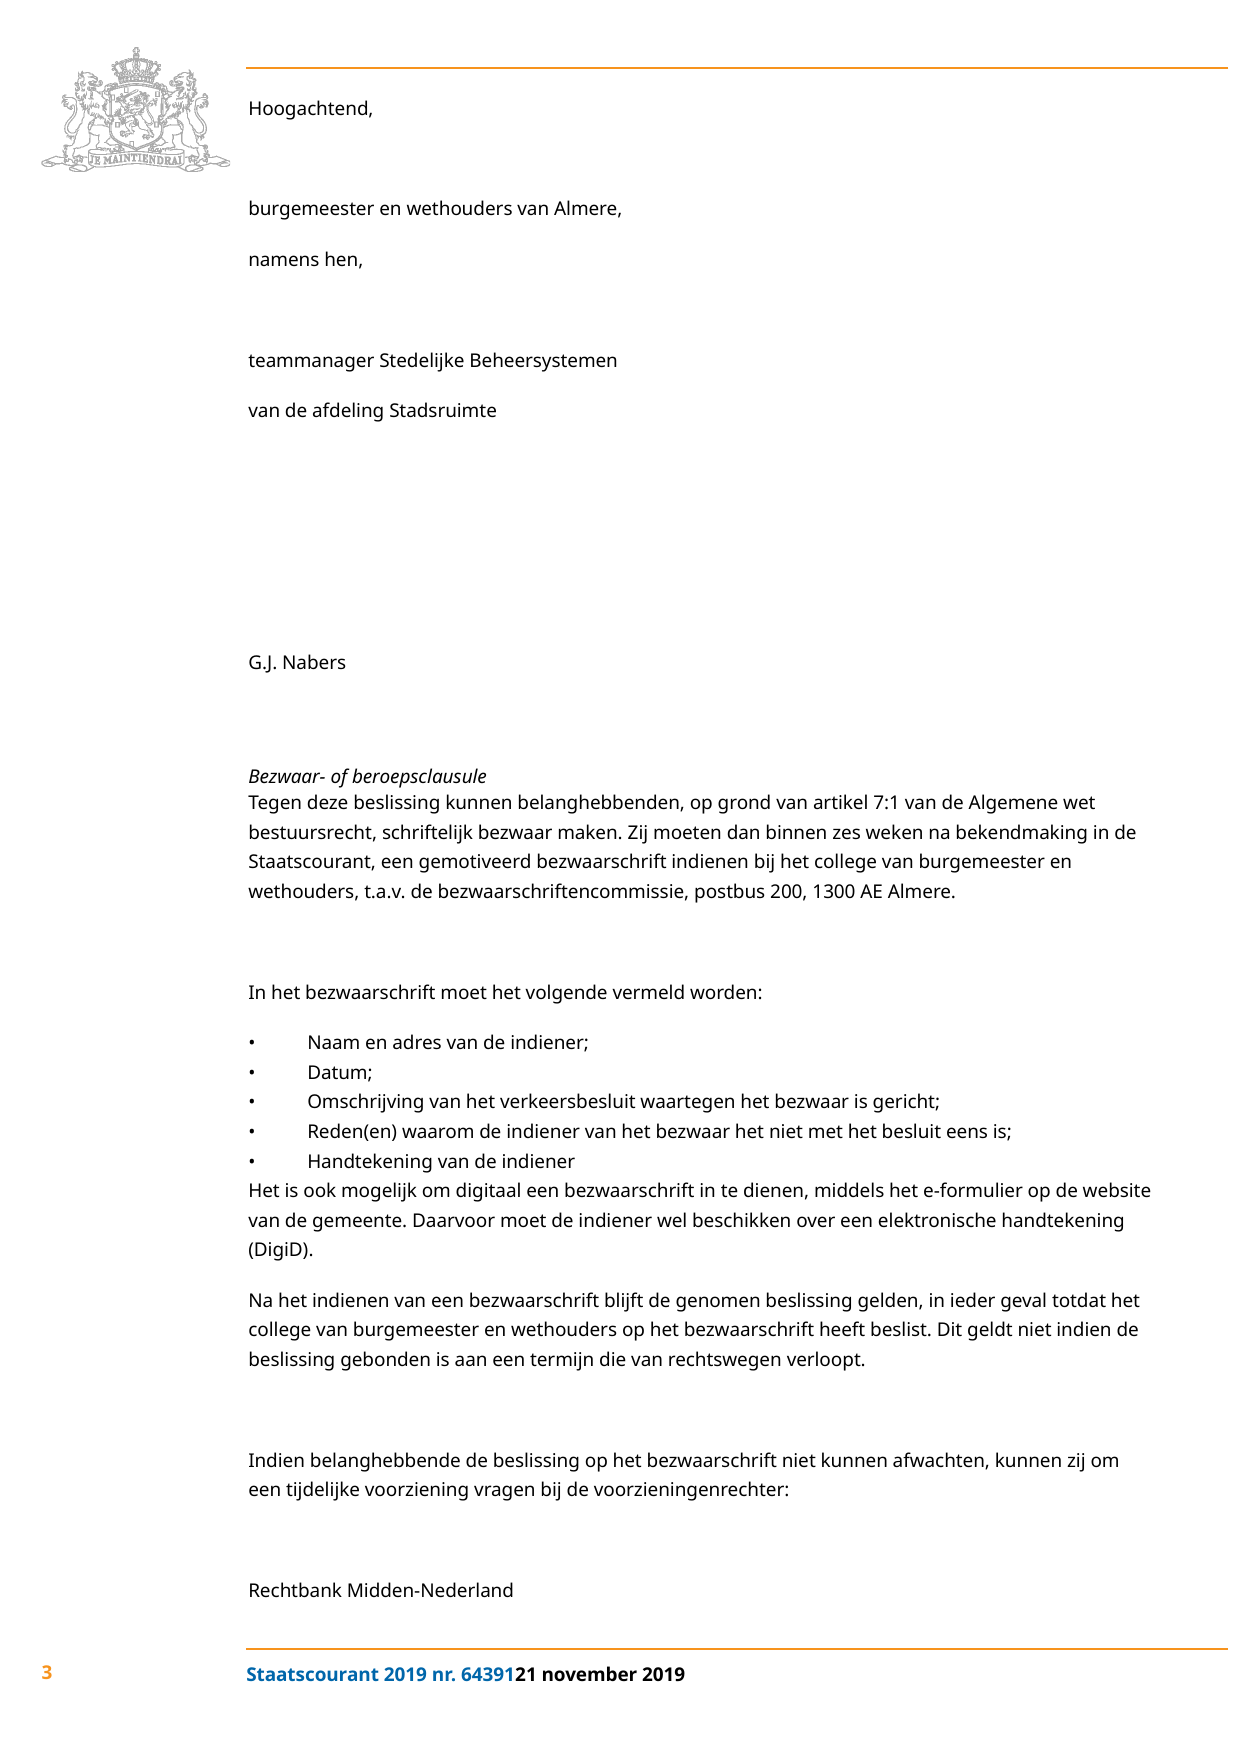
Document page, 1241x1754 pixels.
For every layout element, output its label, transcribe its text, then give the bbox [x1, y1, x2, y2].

text Tegen deze beslissing kunnen belanghebbenden, op grond van artikel 7:1 van de Algemene wet bestuursrecht, schriftelijk bezwaar maken. Zij moeten dan binnen zes weken na bekendmaking in de Staatscourant, een gemotiveerd bezwaarschrift indienen bij het college van burgemeester en wethouders, t.a.v. de bezwaarschriftencommissie, postbus 200, 1300 AE Almere. [248, 789, 1152, 904]
list Handtekening van de indiener [248, 1148, 1152, 1173]
list Omschrijving van het verkeersbesluit waartegen het bezwaar is gericht; [248, 1089, 1152, 1114]
text Na het indienen van een bezwaarschrift blijft de genomen beslissing gelden, in ieder geval totdat het college van burgemeester en wethouders op het bezwaarschrift heeft beslist. Dit geldt niet indien de beslissing gebonden is aan een termijn die van rechtswegen verloopt. [248, 1287, 1152, 1372]
list Reden(en) waarom de indiener van het bezwaar het niet met het besluit eens is; [248, 1118, 1152, 1144]
text van de afdeling Stadsruimte [248, 397, 1152, 423]
text Het is ook mogelijk om digitaal een bezwaarschrift in te dienen, middels het e-formulier op de website van de gemeente. Daarvoor moet de indiener wel beschikken over een elektronische handtekening (DigiD). [248, 1177, 1152, 1262]
list Datum; [248, 1059, 1152, 1085]
text Bezwaar- of beroepsclausule [248, 764, 1152, 789]
text Hoogachtend, [248, 95, 1152, 121]
picture [41, 47, 231, 172]
text Rechtbank Midden-Nederland [248, 1577, 1152, 1603]
text G.J. Nabers [248, 649, 1152, 675]
text Indien belanghebbende de beslissing op het bezwaarschrift niet kunnen afwachten, kunnen zij om een tijdelijke voorziening vragen bij de voorzieningenrechter: [248, 1447, 1152, 1502]
text In het bezwaarschrift moet het volgende vermeld worden: [248, 979, 1152, 1005]
text burgemeester en wethouders van Almere, [248, 196, 1152, 221]
text namens hen, [248, 246, 1152, 272]
list Naam en adres van de indiener; [248, 1029, 1152, 1055]
text teammanager Stedelijke Beheersystemen [248, 347, 1152, 373]
